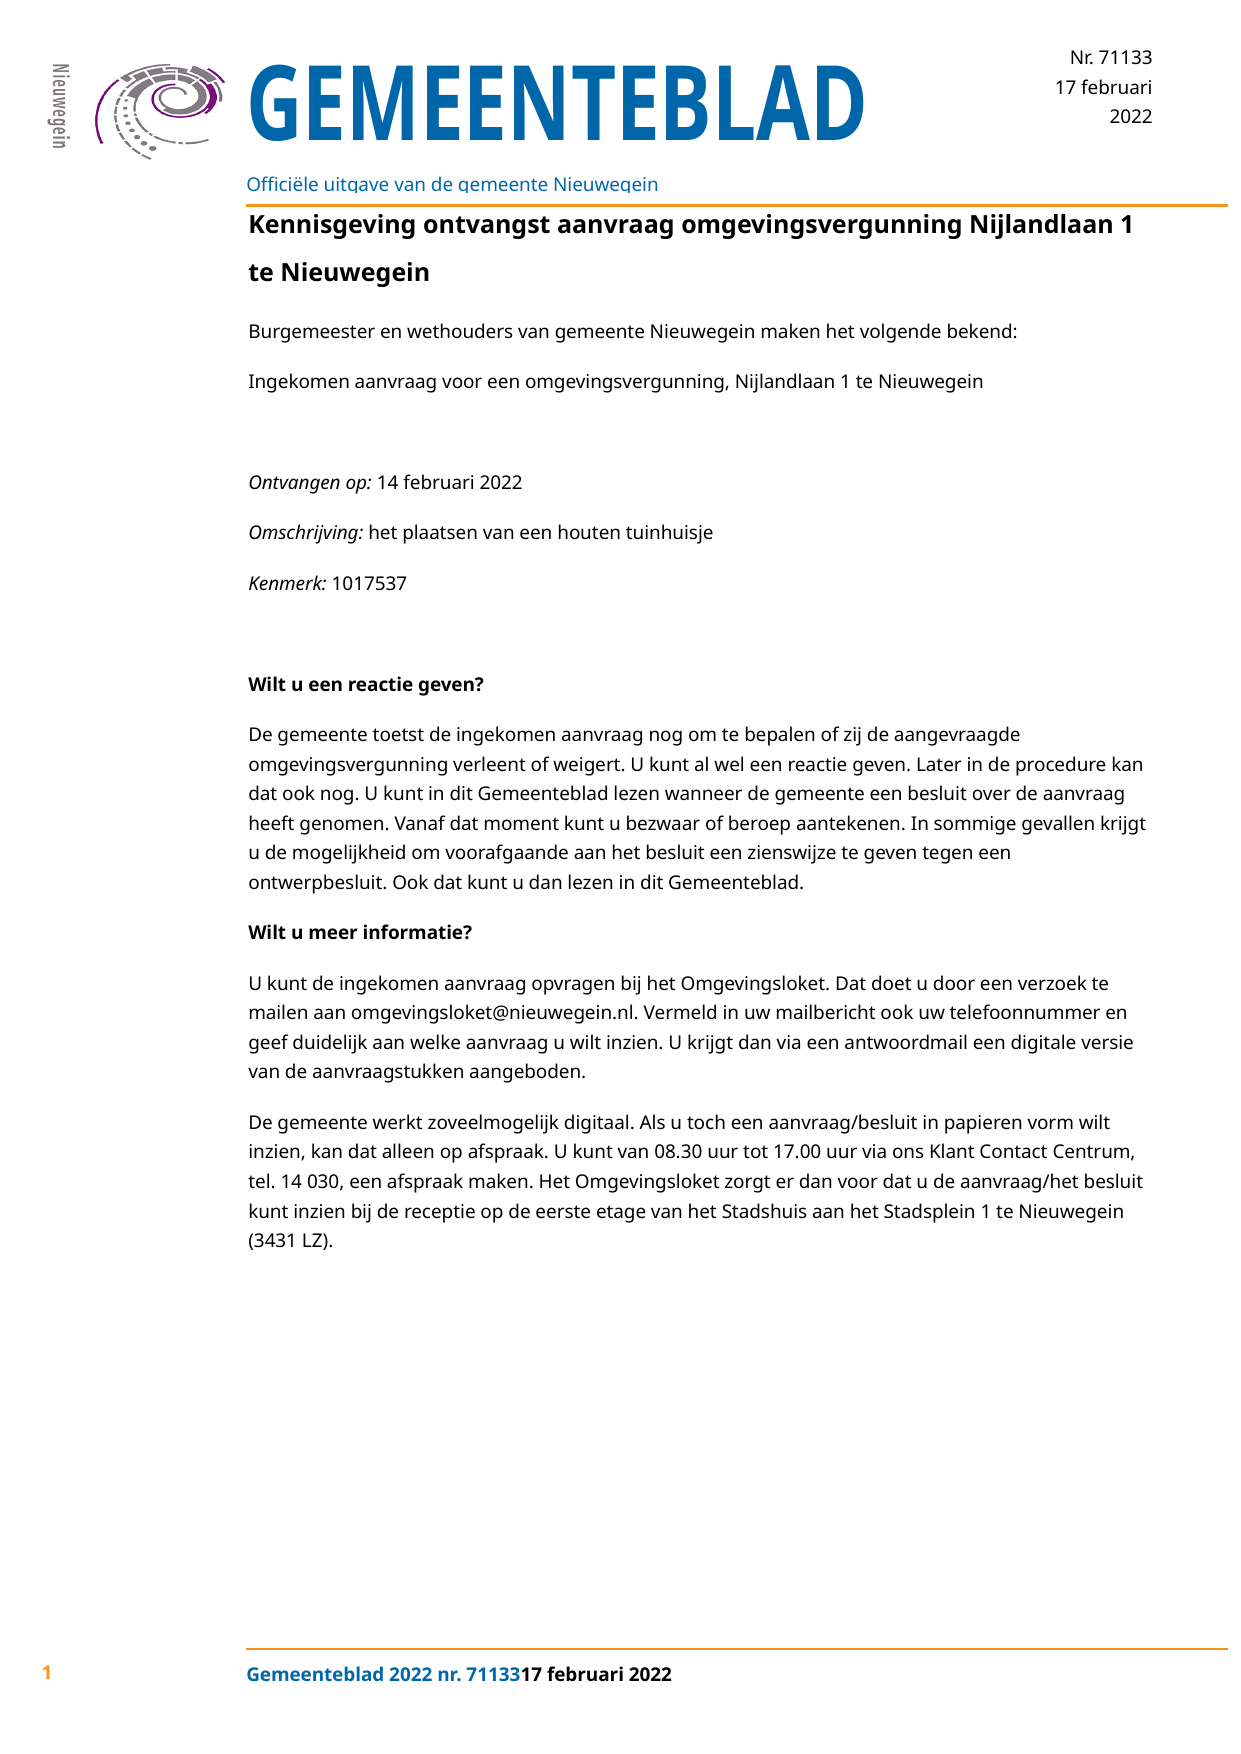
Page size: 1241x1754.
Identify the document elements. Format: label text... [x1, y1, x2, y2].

text Kenmerk: 1017537 [248, 570, 1152, 596]
text De gemeente werkt zoveelmogelijk digitaal. Als u toch een aanvraag/besluit in papieren vorm wilt inzien, kan dat alleen op afspraak. U kunt van 08.30 uur tot 17.00 uur via ons Klant Contact Centrum, tel. 14 030, een afspraak maken. Het Omgevingsloket zorgt er dan voor dat u de aanvraag/het besluit kunt inzien bij de receptie op de eerste etage van het Stadshuis aan het Stadsplein 1 te Nieuwegein (3431 LZ). [248, 1109, 1152, 1253]
text Wilt u een reactie geven? [248, 671, 1152, 697]
text Omschrijving: het plaatsen van een houten tuinhuisje [248, 519, 1152, 545]
text Ontvangen op: 14 februari 2022 [248, 469, 1152, 495]
text Wilt u meer informatie? [248, 919, 1152, 945]
text Kennisgeving ontvangst aanvraag omgevingsvergunning Nijlandlaan 1 te Nieuwegein [248, 207, 1152, 288]
text Ingekomen aanvraag voor een omgevingsvergunning, Nijlandlaan 1 te Nieuwegein [248, 368, 1152, 394]
picture [41, 47, 231, 172]
text De gemeente toetst de ingekomen aanvraag nog om te bepalen of zij de aangevraagde omgevingsvergunning verleent of weigert. U kunt al wel een reactie geven. Later in de procedure kan dat ook nog. U kunt in dit Gemeenteblad lezen wanneer de gemeente een besluit over de aanvraag heeft genomen. Vanaf dat moment kunt u bezwaar of beroep aantekenen. In sommige gevallen krijgt u de mogelijkheid om voorafgaande aan het besluit een zienswijze te geven tegen een ontwerpbesluit. Ook dat kunt u dan lezen in dit Gemeenteblad. [248, 721, 1152, 895]
text Burgemeester en wethouders van gemeente Nieuwegein maken het volgende bekend: [248, 318, 1152, 344]
text U kunt de ingekomen aanvraag opvragen bij het Omgevingsloket. Dat doet u door een verzoek te mailen aan omgevingsloket@nieuwegein.nl. Vermeld in uw mailbericht ook uw telefoonnummer en geef duidelijk aan welke aanvraag u wilt inzien. U krijgt dan via een antwoordmail een digitale versie van de aanvraagstukken aangeboden. [248, 970, 1152, 1084]
